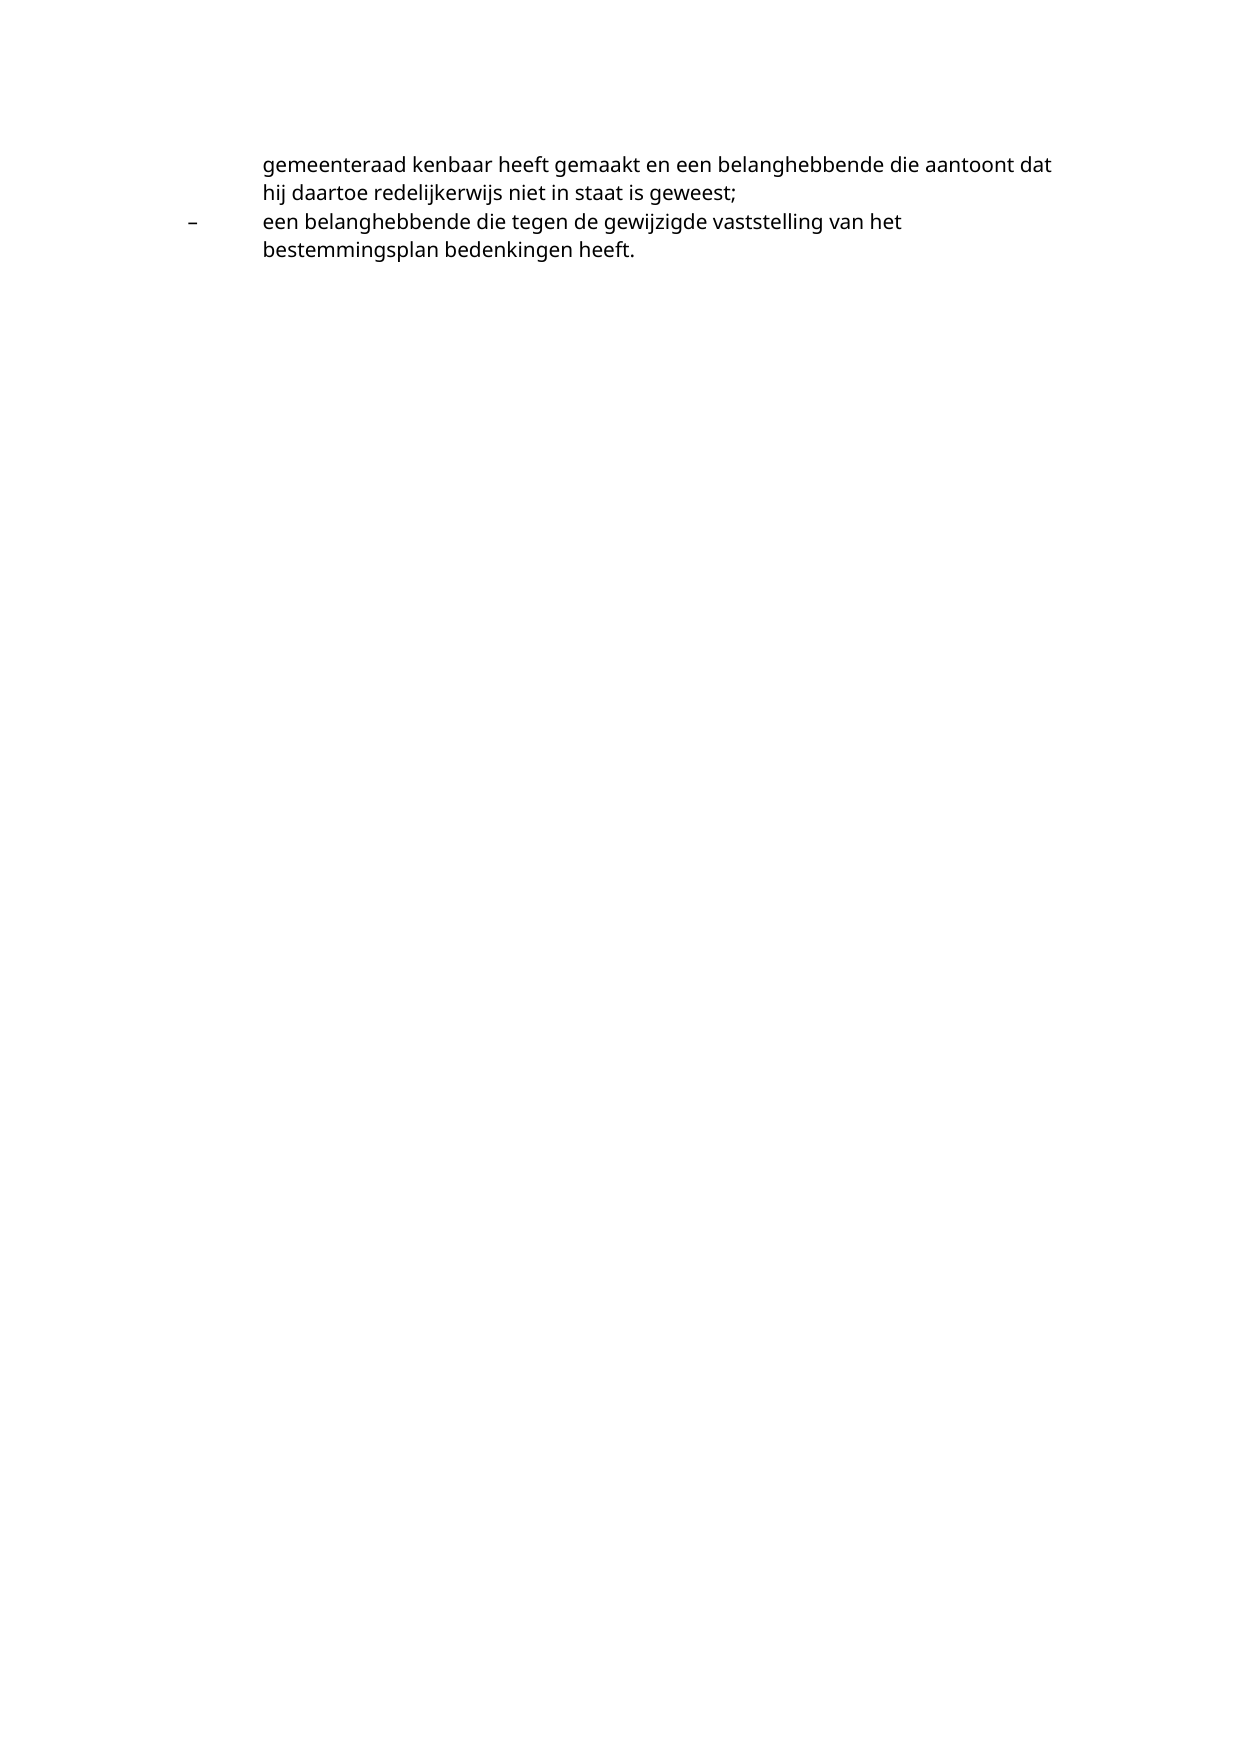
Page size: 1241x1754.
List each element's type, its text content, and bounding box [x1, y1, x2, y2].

list gemeenteraad kenbaar heeft gemaakt en een belanghebbende die aantoont dat hij daartoe redelijkerwijs niet in staat is geweest; [187, 150, 1053, 207]
list een belanghebbende die tegen de gewijzigde vaststelling van het bestemmingsplan bedenkingen heeft. [187, 207, 1053, 264]
